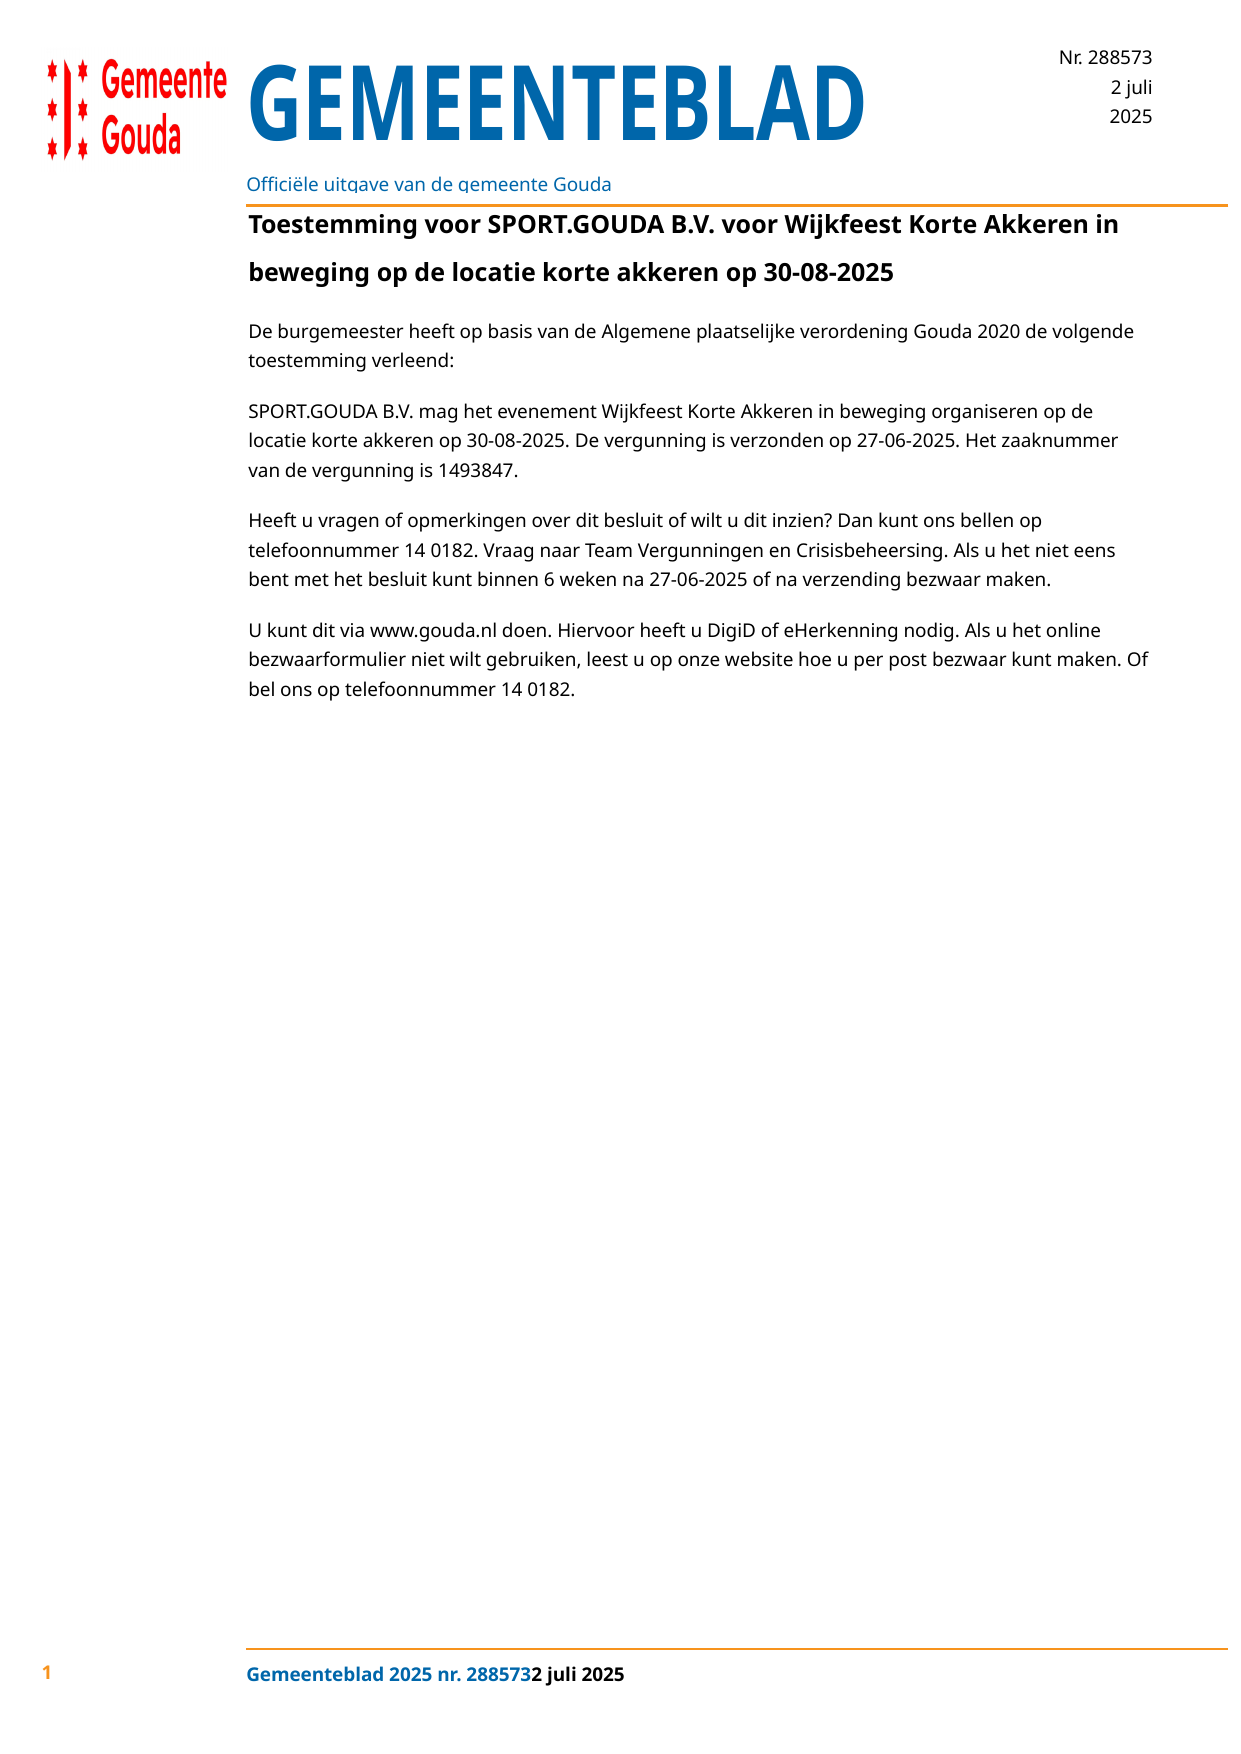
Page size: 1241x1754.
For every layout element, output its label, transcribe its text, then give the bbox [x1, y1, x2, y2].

text De burgemeester heeft op basis van de Algemene plaatselijke verordening Gouda 2020 de volgende toestemming verleend: [248, 318, 1152, 373]
picture [41, 47, 231, 172]
text U kunt dit via www.gouda.nl doen. Hiervoor heeft u DigiD of eHerkenning nodig. Als u het online bezwaarformulier niet wilt gebruiken, leest u op onze website hoe u per post bezwaar kunt maken. Of bel ons op telefoonnummer 14 0182. [248, 617, 1152, 702]
text Heeft u vragen of opmerkingen over dit besluit of wilt u dit inzien? Dan kunt ons bellen op telefoonnummer 14 0182. Vraag naar Team Vergunningen en Crisisbeheersing. Als u het niet eens bent met het besluit kunt binnen 6 weken na 27-06-2025 of na verzending bezwaar maken. [248, 507, 1152, 592]
text Toestemming voor SPORT.GOUDA B.V. voor Wijkfeest Korte Akkeren in beweging op de locatie korte akkeren op 30-08-2025 [248, 207, 1152, 288]
text SPORT.GOUDA B.V. mag het evenement Wijkfeest Korte Akkeren in beweging organiseren op de locatie korte akkeren op 30-08-2025. De vergunning is verzonden op 27-06-2025. Het zaaknummer van de vergunning is 1493847. [248, 398, 1152, 483]
